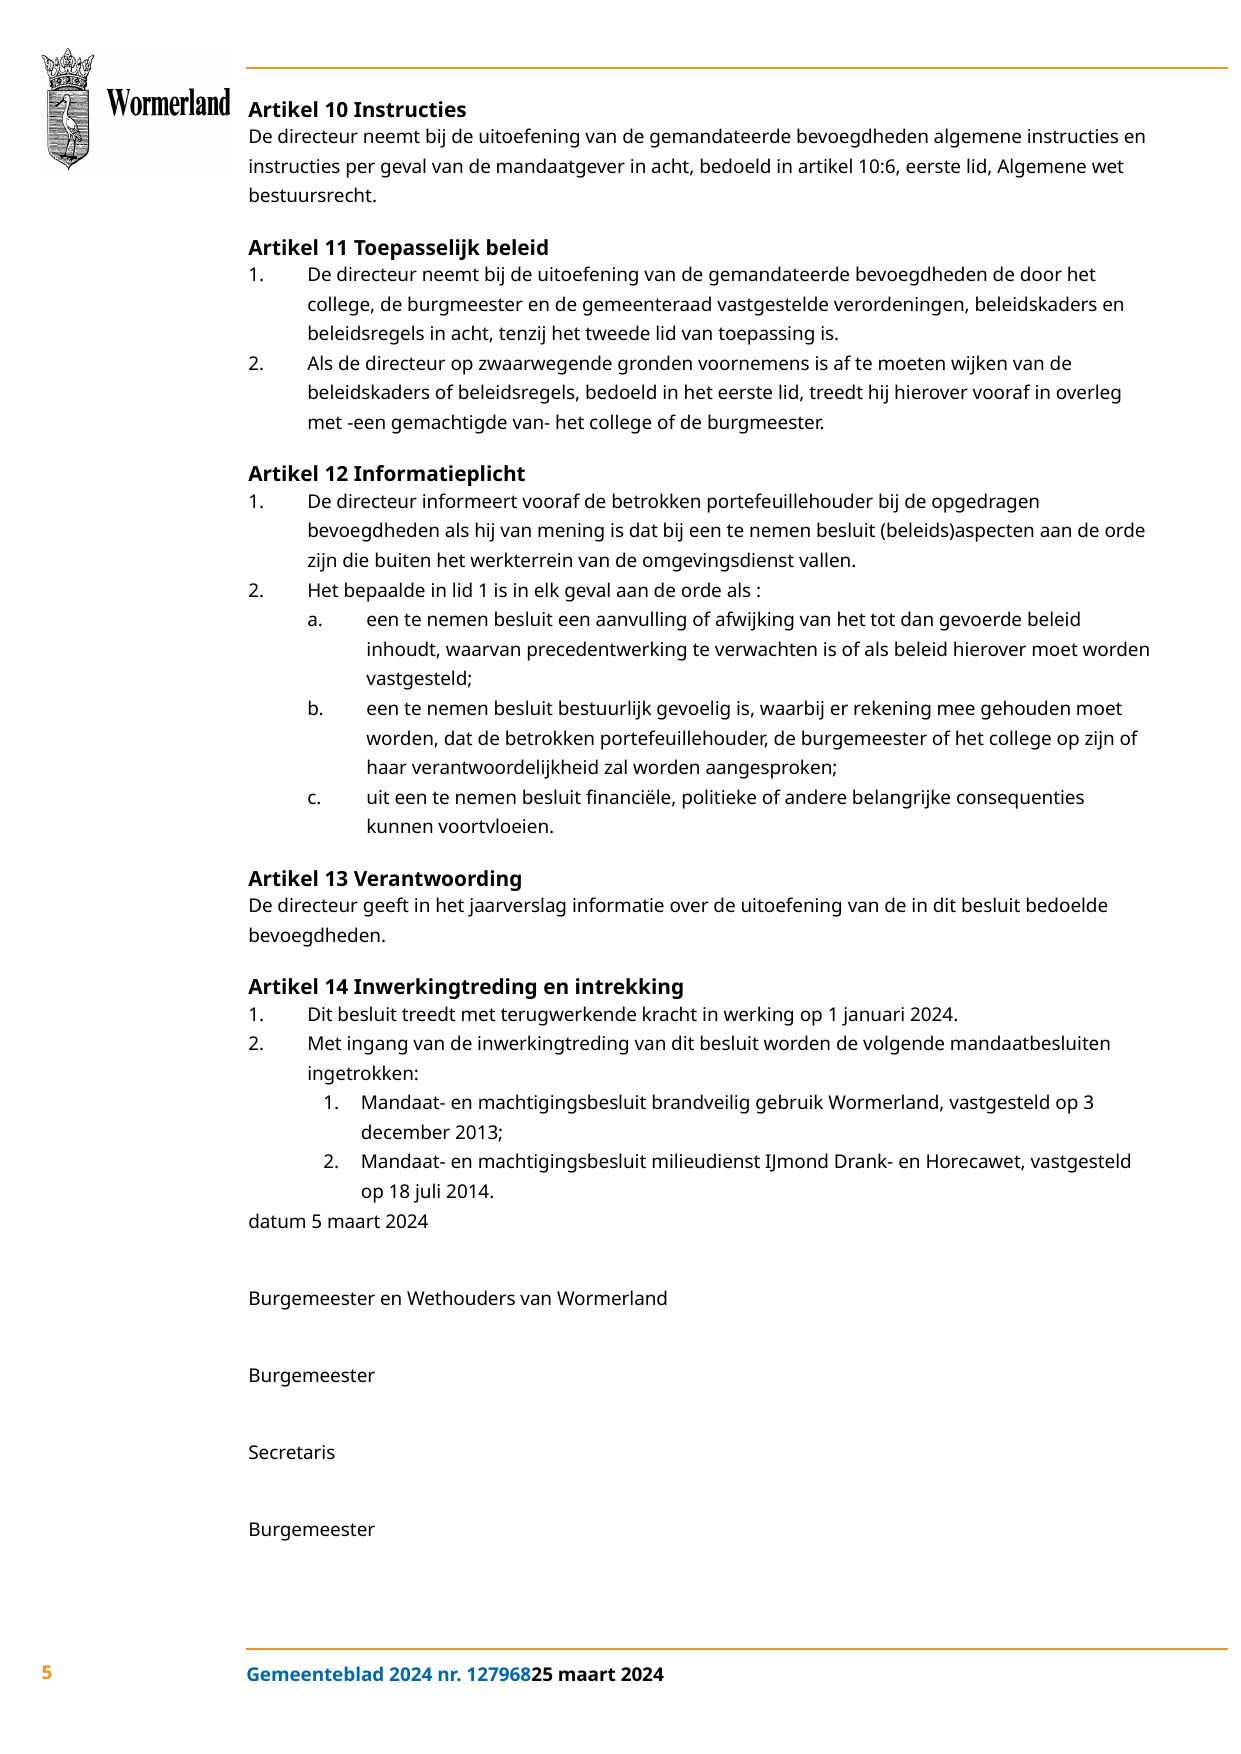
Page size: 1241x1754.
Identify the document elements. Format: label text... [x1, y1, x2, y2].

text Artikel 10 Instructies [248, 95, 1152, 123]
list uit een te nemen besluit financiële, politieke of andere belangrijke consequenties kunnen voortvloeien. [307, 784, 1152, 839]
text datum 5 maart 2024 [248, 1208, 1152, 1233]
text Burgemeester [248, 1517, 1152, 1542]
list Mandaat- en machtigingsbesluit milieudienst IJmond Drank- en Horecawet, vastgesteld op 18 juli 2014. [323, 1149, 1152, 1204]
list Mandaat- en machtigingsbesluit brandveilig gebruik Wormerland, vastgesteld op 3 december 2013; [323, 1089, 1152, 1145]
text Artikel 11 Toepasselijk beleid [248, 233, 1152, 261]
text Artikel 12 Informatieplicht [248, 459, 1152, 488]
list een te nemen besluit een aanvulling of afwijking van het tot dan gevoerde beleid inhoudt, waarvan precedentwerking te verwachten is of als beleid hierover moet worden vastgesteld; [307, 606, 1152, 691]
text Artikel 14 Inwerkingtreding en intrekking [248, 972, 1152, 1001]
list een te nemen besluit bestuurlijk gevoelig is, waarbij er rekening mee gehouden moet worden, dat de betrokken portefeuillehouder, de burgemeester of het college op zijn of haar verantwoordelijkheid zal worden aangesproken; [307, 695, 1152, 780]
text Artikel 13 Verantwoording [248, 864, 1152, 892]
text De directeur neemt bij de uitoefening van de gemandateerde bevoegdheden algemene instructies en instructies per geval van de mandaatgever in acht, bedoeld in artikel 10:6, eerste lid, Algemene wet bestuursrecht. [248, 123, 1152, 208]
list Dit besluit treedt met terugwerkende kracht in werking op 1 januari 2024. [248, 1001, 1152, 1026]
text Secretaris [248, 1439, 1152, 1465]
list Met ingang van de inwerkingtreding van dit besluit worden de volgende mandaatbesluiten ingetrokken: [248, 1030, 1152, 1086]
list Als de directeur op zwaarwegende gronden voornemens is af te moeten wijken van de beleidskaders of beleidsregels, bedoeld in het eerste lid, treedt hij hierover vooraf in overleg met -een gemachtigde van- het college of de burgmeester. [248, 350, 1152, 435]
list De directeur neemt bij de uitoefening van de gemandateerde bevoegdheden de door het college, de burgmeester en de gemeenteraad vastgestelde verordeningen, beleidskaders en beleidsregels in acht, tenzij het tweede lid van toepassing is. [248, 261, 1152, 346]
text Burgemeester en Wethouders van Wormerland [248, 1285, 1152, 1311]
text Burgemeester [248, 1362, 1152, 1388]
list De directeur informeert vooraf de betrokken portefeuillehouder bij de opgedragen bevoegdheden als hij van mening is dat bij een te nemen besluit (beleids)aspecten aan de orde zijn die buiten het werkterrein van de omgevingsdienst vallen. [248, 488, 1152, 573]
text De directeur geeft in het jaarverslag informatie over de uitoefening van de in dit besluit bedoelde bevoegdheden. [248, 892, 1152, 948]
picture [41, 47, 231, 172]
list Het bepaalde in lid 1 is in elk geval aan de orde als : [248, 577, 1152, 602]
